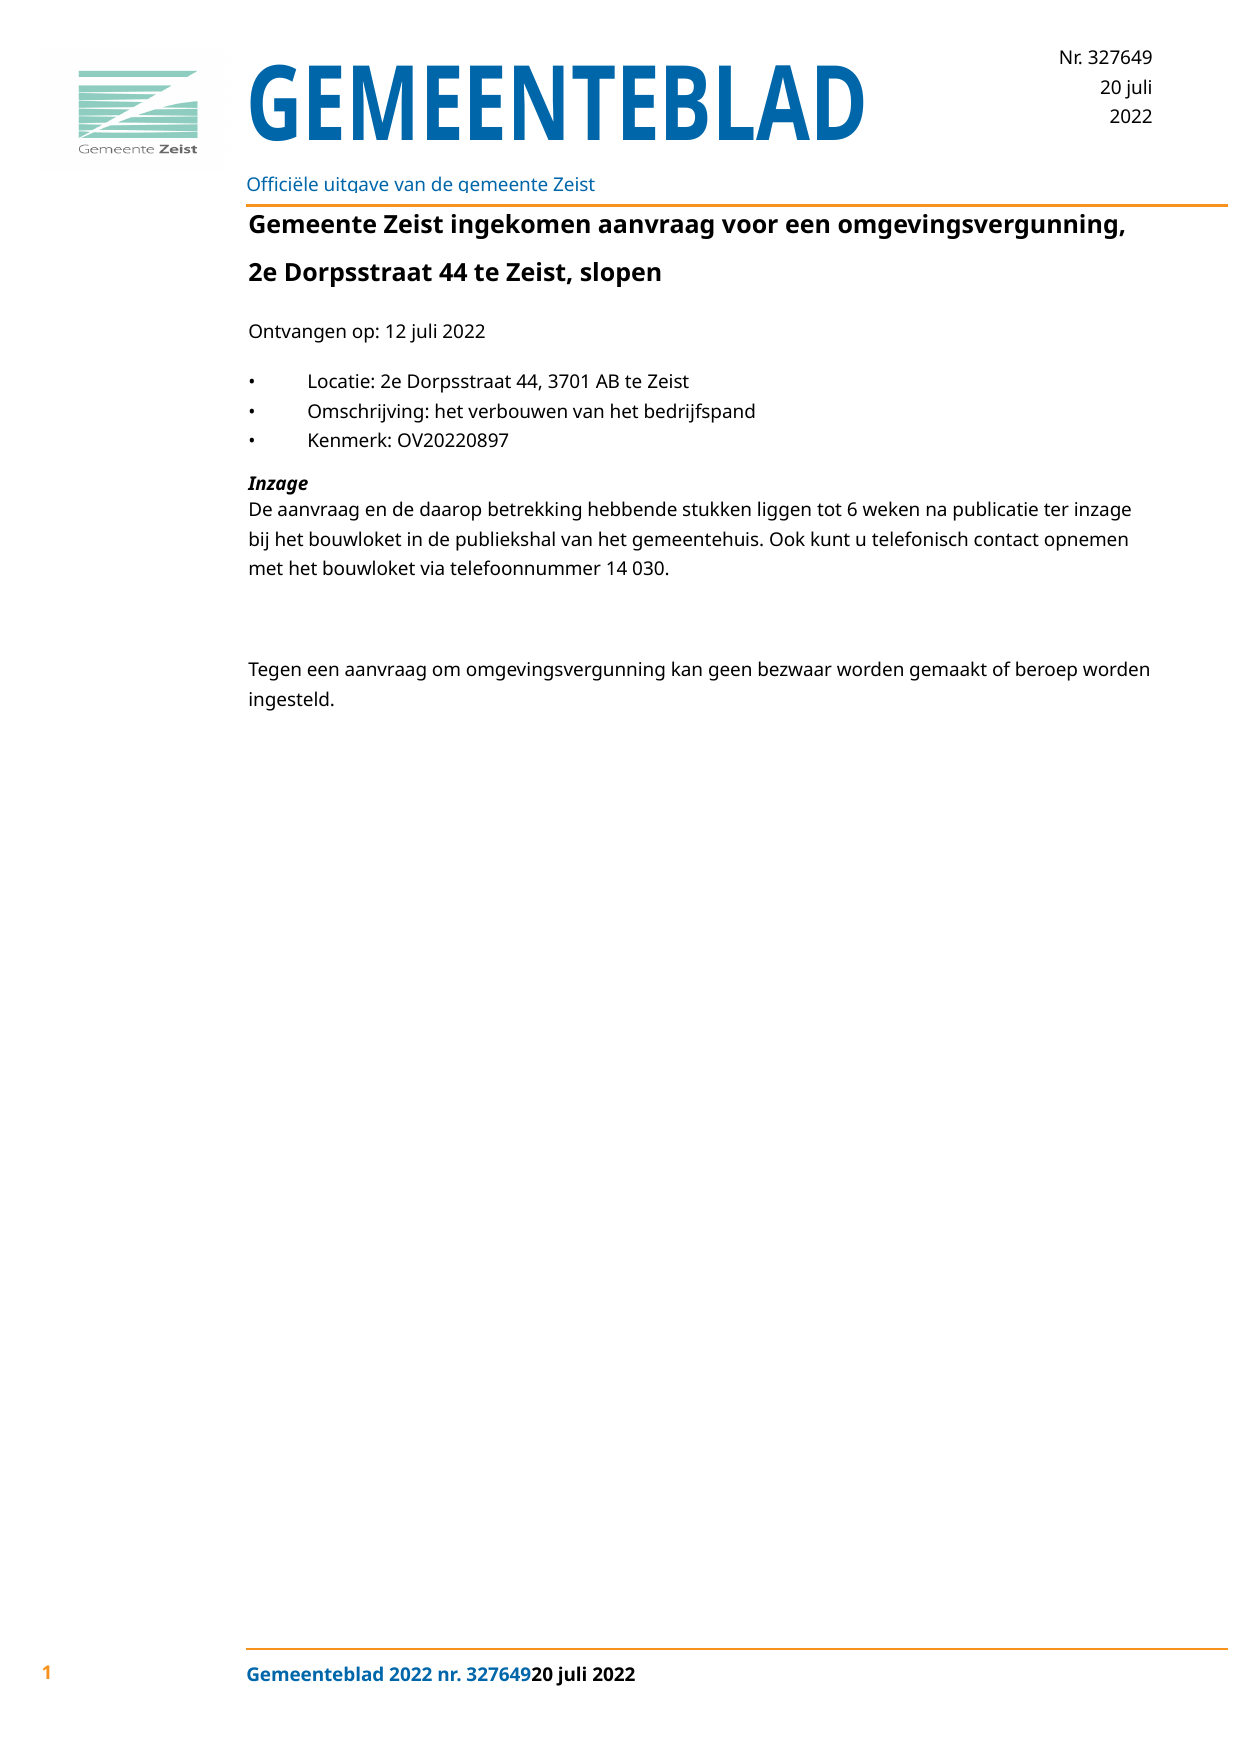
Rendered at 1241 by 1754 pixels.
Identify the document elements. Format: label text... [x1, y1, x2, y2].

picture [41, 47, 231, 172]
text Gemeente Zeist ingekomen aanvraag voor een omgevingsvergunning, 2e Dorpsstraat 44 te Zeist, slopen [248, 207, 1152, 288]
text Ontvangen op: 12 juli 2022 [248, 318, 1152, 344]
text De aanvraag en de daarop betrekking hebbende stukken liggen tot 6 weken na publicatie ter inzage bij het bouwloket in de publiekshal van het gemeentehuis. Ook kunt u telefonisch contact opnemen met het bouwloket via telefoonnummer 14 030. [248, 496, 1152, 581]
list Kenmerk: OV20220897 [248, 427, 1152, 453]
text Inzage [248, 471, 1152, 496]
list Omschrijving: het verbouwen van het bedrijfspand [248, 398, 1152, 424]
list Locatie: 2e Dorpsstraat 44, 3701 AB te Zeist [248, 368, 1152, 394]
text Tegen een aanvraag om omgevingsvergunning kan geen bezwaar worden gemaakt of beroep worden ingesteld. [248, 656, 1152, 712]
